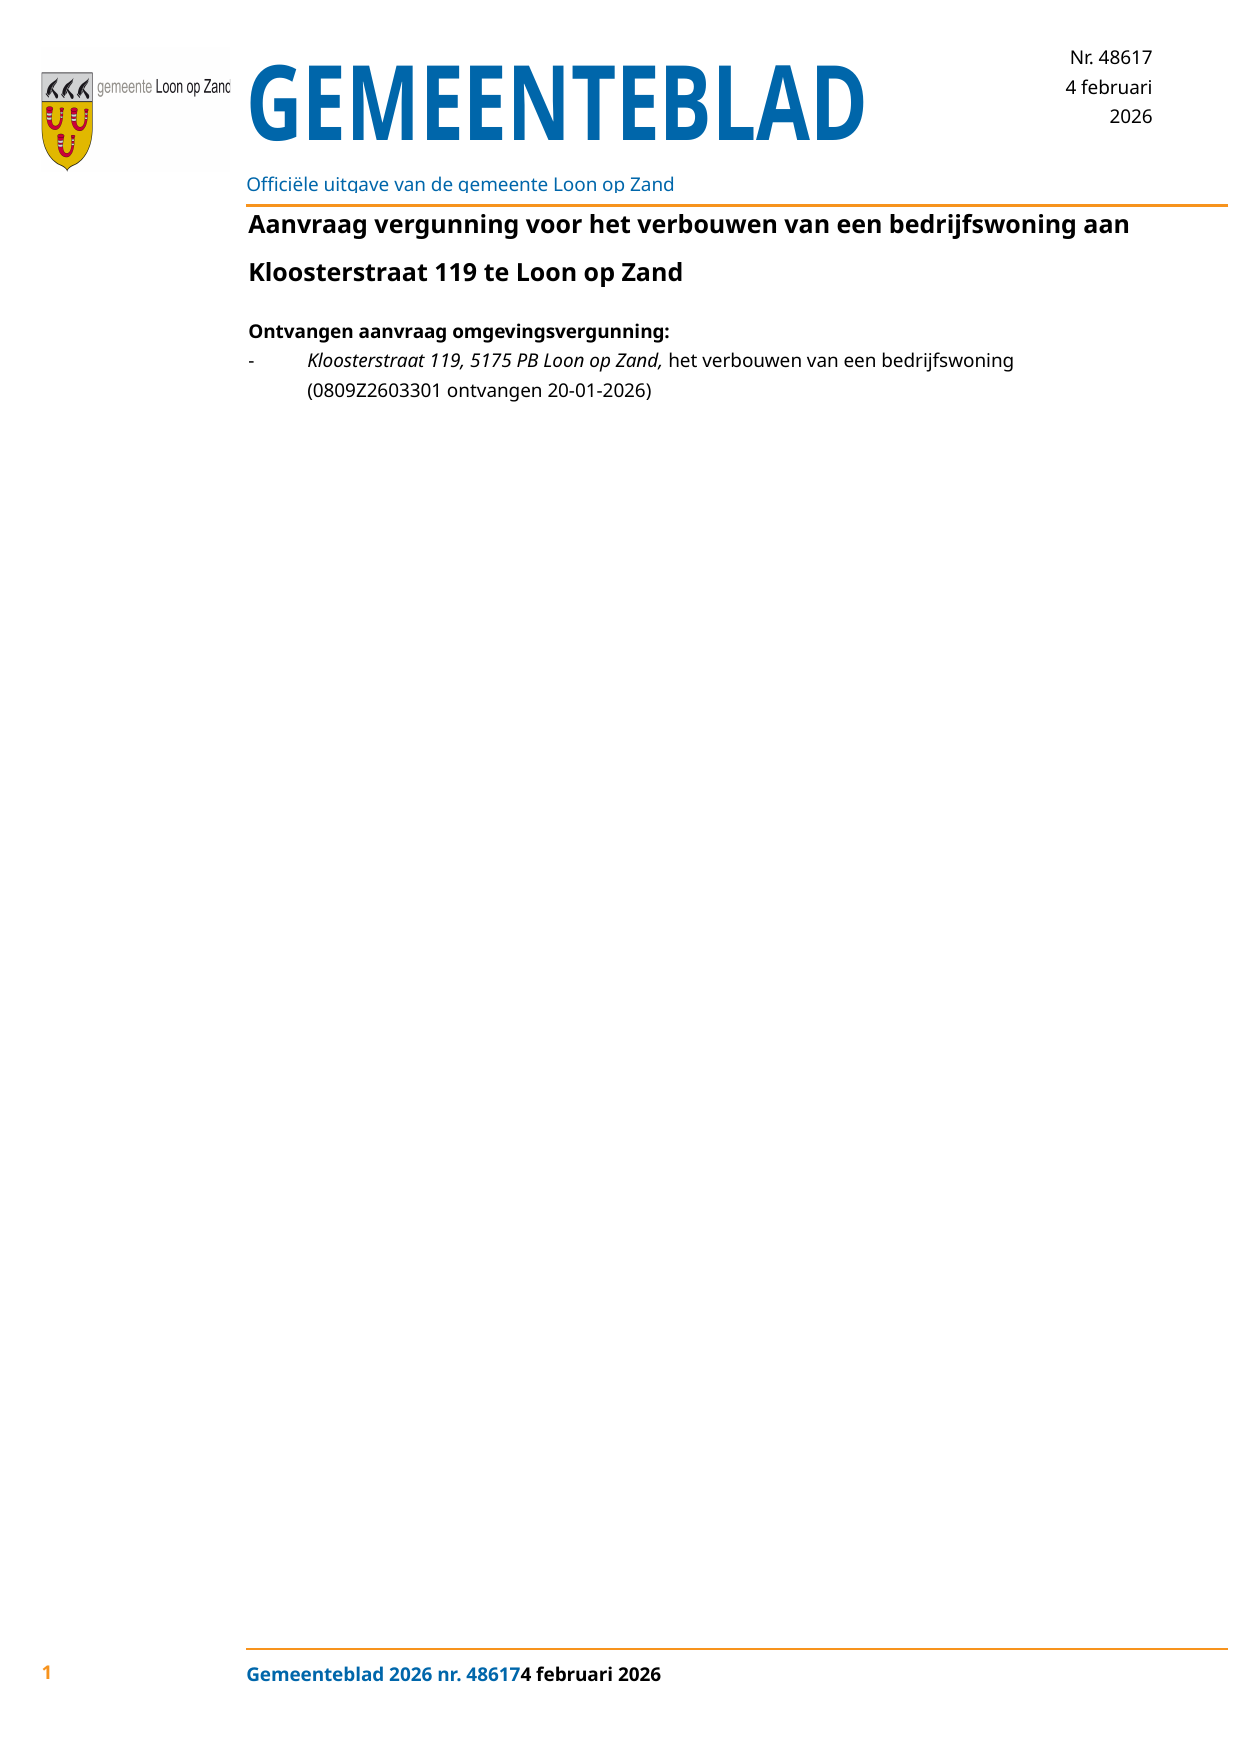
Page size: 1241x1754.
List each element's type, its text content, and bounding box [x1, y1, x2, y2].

picture [41, 47, 231, 172]
text Aanvraag vergunning voor het verbouwen van een bedrijfswoning aan Kloosterstraat 119 te Loon op Zand [248, 207, 1152, 288]
text Ontvangen aanvraag omgevingsvergunning: [248, 318, 1152, 344]
list Kloosterstraat 119, 5175 PB Loon op Zand, het verbouwen van een bedrijfswoning (0809Z2603301 ontvangen 20-01-2026) [248, 347, 1152, 403]
